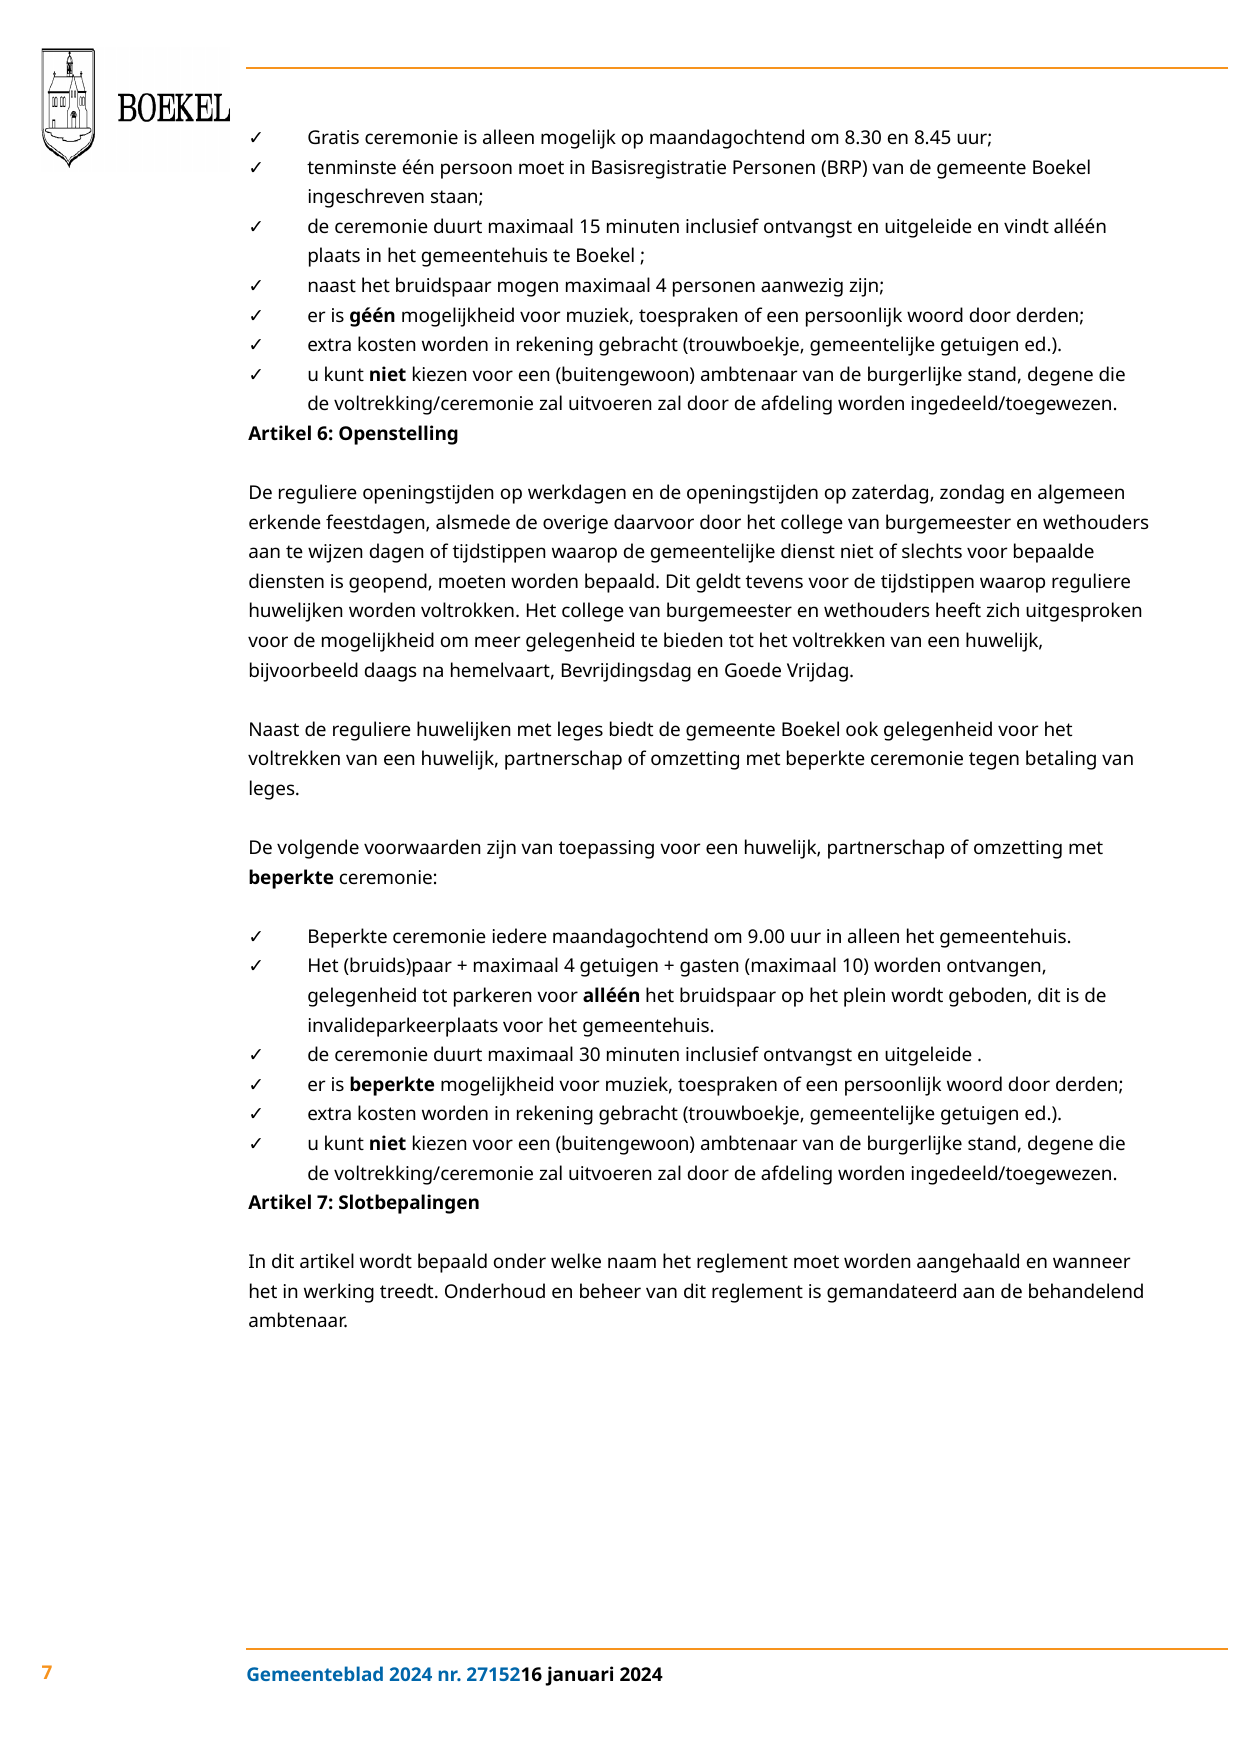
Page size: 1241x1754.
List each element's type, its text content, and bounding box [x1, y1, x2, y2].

text Naast de reguliere huwelijken met leges biedt de gemeente Boekel ook gelegenheid voor het voltrekken van een huwelijk, partnerschap of omzetting met beperkte ceremonie tegen betaling van leges. [248, 716, 1152, 801]
text Artikel 6: Openstelling [248, 420, 1152, 446]
picture [41, 47, 231, 172]
list Beperkte ceremonie iedere maandagochtend om 9.00 uur in alleen het gemeentehuis. [248, 923, 1152, 949]
text De reguliere openingstijden op werkdagen en de openingstijden op zaterdag, zondag en algemeen erkende feestdagen, alsmede de overige daarvoor door het college van burgemeester en wethouders aan te wijzen dagen of tijdstippen waarop de gemeentelijke dienst niet of slechts voor bepaalde diensten is geopend, moeten worden bepaald. Dit geldt tevens voor de tijdstippen waarop reguliere huwelijken worden voltrokken. Het college van burgemeester en wethouders heeft zich uitgesproken voor de mogelijkheid om meer gelegenheid te bieden tot het voltrekken van een huwelijk, bijvoorbeeld daags na hemelvaart, Bevrijdingsdag en Goede Vrijdag. [248, 479, 1152, 683]
list u kunt niet kiezen voor een (buitengewoon) ambtenaar van de burgerlijke stand, degene die de voltrekking/ceremonie zal uitvoeren zal door de afdeling worden ingedeeld/toegewezen. [248, 361, 1152, 416]
list er is géén mogelijkheid voor muziek, toespraken of een persoonlijk woord door derden; [248, 302, 1152, 328]
list naast het bruidspaar mogen maximaal 4 personen aanwezig zijn; [248, 272, 1152, 298]
text De volgende voorwaarden zijn van toepassing voor een huwelijk, partnerschap of omzetting met beperkte ceremonie: [248, 834, 1152, 890]
list tenminste één persoon moet in Basisregistratie Personen (BRP) van de gemeente Boekel ingeschreven staan; [248, 154, 1152, 209]
list extra kosten worden in rekening gebracht (trouwboekje, gemeentelijke getuigen ed.). [248, 331, 1152, 357]
list Het (bruids)paar + maximaal 4 getuigen + gasten (maximaal 10) worden ontvangen, gelegenheid tot parkeren voor alléén het bruidspaar op het plein wordt geboden, dit is de invalideparkeerplaats voor het gemeentehuis. [248, 953, 1152, 1038]
text Artikel 7: Slotbepalingen [248, 1189, 1152, 1215]
list Gratis ceremonie is alleen mogelijk op maandagochtend om 8.30 en 8.45 uur; [248, 124, 1152, 150]
list de ceremonie duurt maximaal 30 minuten inclusief ontvangst en uitgeleide . [248, 1041, 1152, 1067]
list er is beperkte mogelijkheid voor muziek, toespraken of een persoonlijk woord door derden; [248, 1071, 1152, 1097]
text In dit artikel wordt bepaald onder welke naam het reglement moet worden aangehaald en wanneer het in werking treedt. Onderhoud en beheer van dit reglement is gemandateerd aan de behandelend ambtenaar. [248, 1248, 1152, 1333]
list de ceremonie duurt maximaal 15 minuten inclusief ontvangst en uitgeleide en vindt alléén plaats in het gemeentehuis te Boekel ; [248, 213, 1152, 268]
list extra kosten worden in rekening gebracht (trouwboekje, gemeentelijke getuigen ed.). [248, 1101, 1152, 1126]
list u kunt niet kiezen voor een (buitengewoon) ambtenaar van de burgerlijke stand, degene die de voltrekking/ceremonie zal uitvoeren zal door de afdeling worden ingedeeld/toegewezen. [248, 1130, 1152, 1186]
